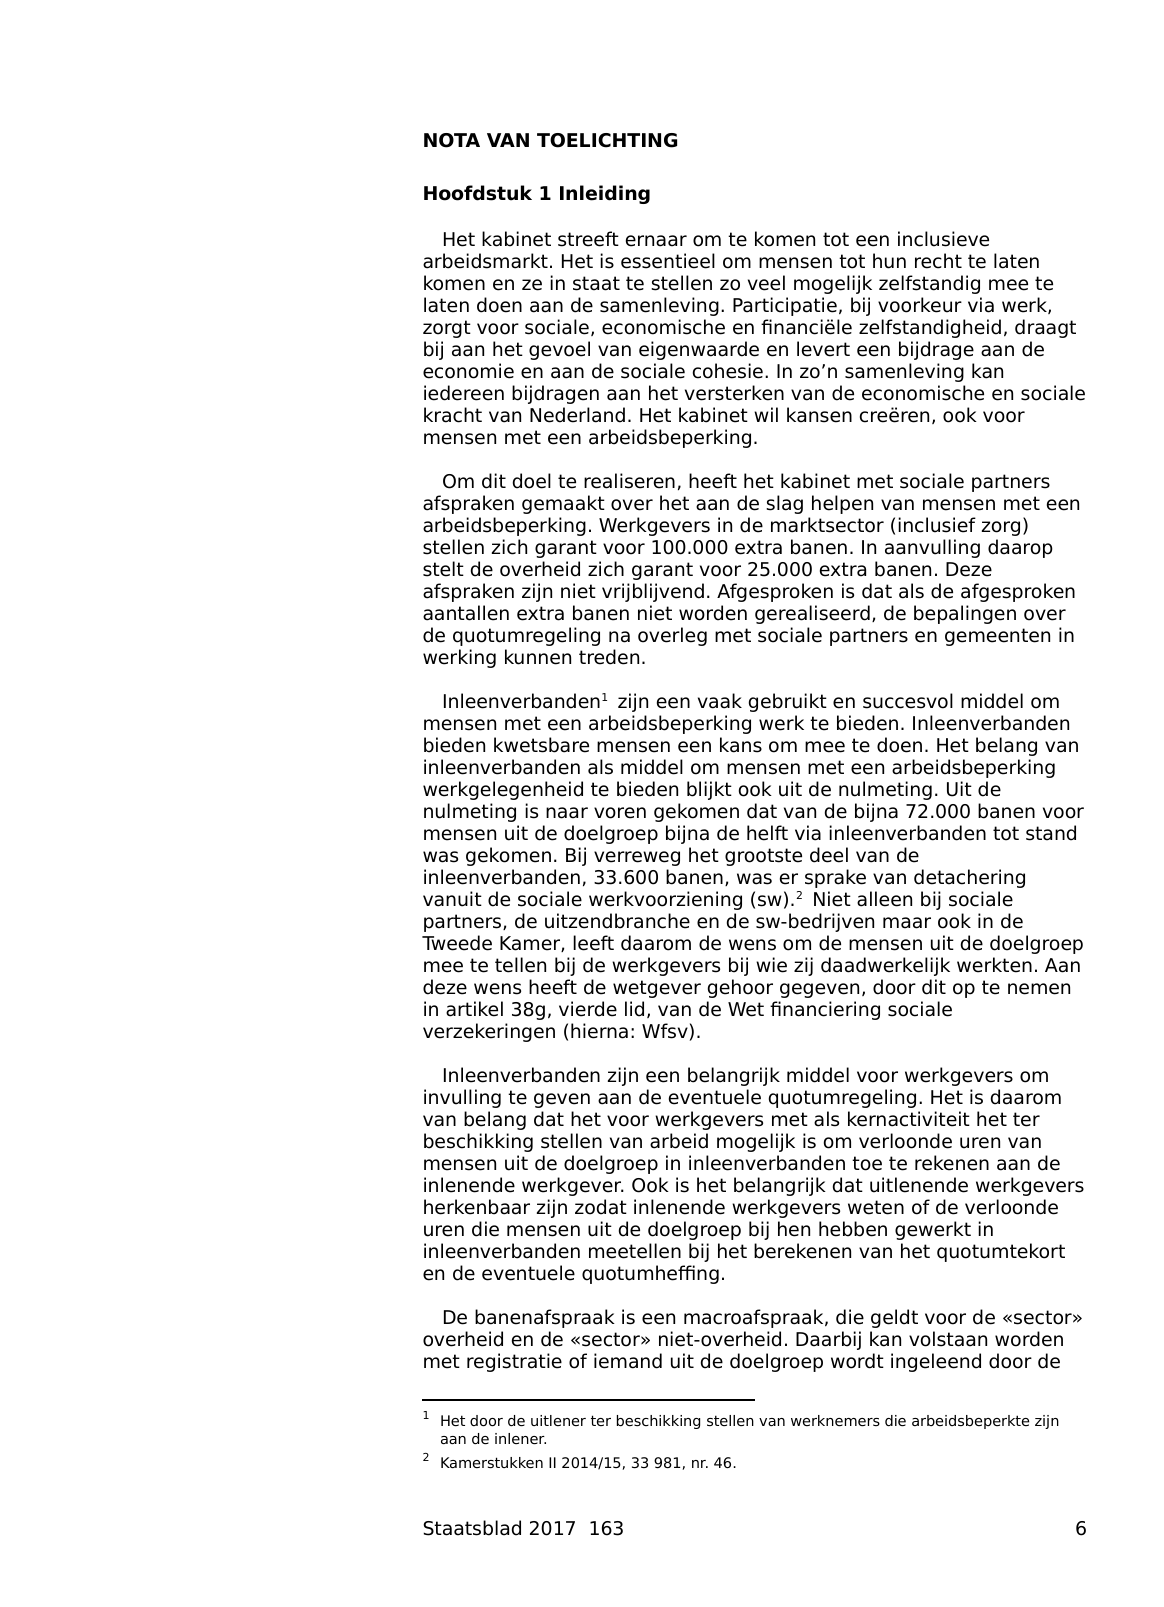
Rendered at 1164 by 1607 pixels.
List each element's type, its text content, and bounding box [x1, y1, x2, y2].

text Het kabinet streeft ernaar om te komen tot een inclusieve arbeidsmarkt. Het is essentieel om mensen tot hun recht te laten komen en ze in staat te stellen zo veel mogelijk zelfstandig mee te laten doen aan de samenleving. Participatie, bij voorkeur via werk, zorgt voor sociale, economische en financiële zelfstandigheid, draagt bij aan het gevoel van eigenwaarde en levert een bijdrage aan de economie en aan de sociale cohesie. In zo’n samenleving kan iedereen bijdragen aan het versterken van de economische en sociale kracht van Nederland. Het kabinet wil kansen creëren, ook voor mensen met een arbeidsbeperking. [422, 229, 1087, 449]
text De banenafspraak is een macroafspraak, die geldt voor de «sector» overheid en de «sector» niet-overheid. Daarbij kan volstaan worden met registratie of iemand uit de doelgroep wordt ingeleend door de [422, 1307, 1087, 1373]
subtitle Hoofdstuk 1 Inleiding [422, 182, 1087, 204]
text Het door de uitlener ter beschikking stellen van werknemers die arbeidsbeperkte zijn aan de inlener. [422, 1409, 1087, 1448]
subtitle NOTA VAN TOELICHTING [422, 130, 1087, 152]
text Om dit doel te realiseren, heeft het kabinet met sociale partners afspraken gemaakt over het aan de slag helpen van mensen met een arbeidsbeperking. Werkgevers in de marktsector (inclusief zorg) stellen zich garant voor 100.000 extra banen. In aanvulling daarop stelt de overheid zich garant voor 25.000 extra banen. Deze afspraken zijn niet vrijblijvend. Afgesproken is dat als de afgesproken aantallen extra banen niet worden gerealiseerd, de bepalingen over de quotumregeling na overleg met sociale partners en gemeenten in werking kunnen treden. [422, 471, 1087, 669]
text Kamerstukken II 2014/15, 33 981, nr. 46. [422, 1451, 1087, 1473]
text Inleenverbanden zijn een vaak gebruikt en succesvol middel om mensen met een arbeidsbeperking werk te bieden. Inleenverbanden bieden kwetsbare mensen een kans om mee te doen. Het belang van inleenverbanden als middel om mensen met een arbeidsbeperking werkgelegenheid te bieden blijkt ook uit de nulmeting. Uit de nulmeting is naar voren gekomen dat van de bijna 72.000 banen voor mensen uit de doelgroep bijna de helft via inleenverbanden tot stand was gekomen. Bij verreweg het grootste deel van de inleenverbanden, 33.600 banen, was er sprake van detachering vanuit de sociale werkvoorziening (sw). Niet alleen bij sociale partners, de uitzendbranche en de sw-bedrijven maar ook in de Tweede Kamer, leeft daarom de wens om de mensen uit de doelgroep mee te tellen bij de werkgevers bij wie zij daadwerkelijk werkten. Aan deze wens heeft de wetgever gehoor gegeven, door dit op te nemen in artikel 38g, vierde lid, van de Wet financiering sociale verzekeringen (hierna: Wfsv). [422, 691, 1087, 1043]
text Inleenverbanden zijn een belangrijk middel voor werkgevers om invulling te geven aan de eventuele quotumregeling. Het is daarom van belang dat het voor werkgevers met als kernactiviteit het ter beschikking stellen van arbeid mogelijk is om verloonde uren van mensen uit de doelgroep in inleenverbanden toe te rekenen aan de inlenende werkgever. Ook is het belangrijk dat uitlenende werkgevers herkenbaar zijn zodat inlenende werkgevers weten of de verloonde uren die mensen uit de doelgroep bij hen hebben gewerkt in inleenverbanden meetellen bij het berekenen van het quotumtekort en de eventuele quotumheffing. [422, 1065, 1087, 1285]
